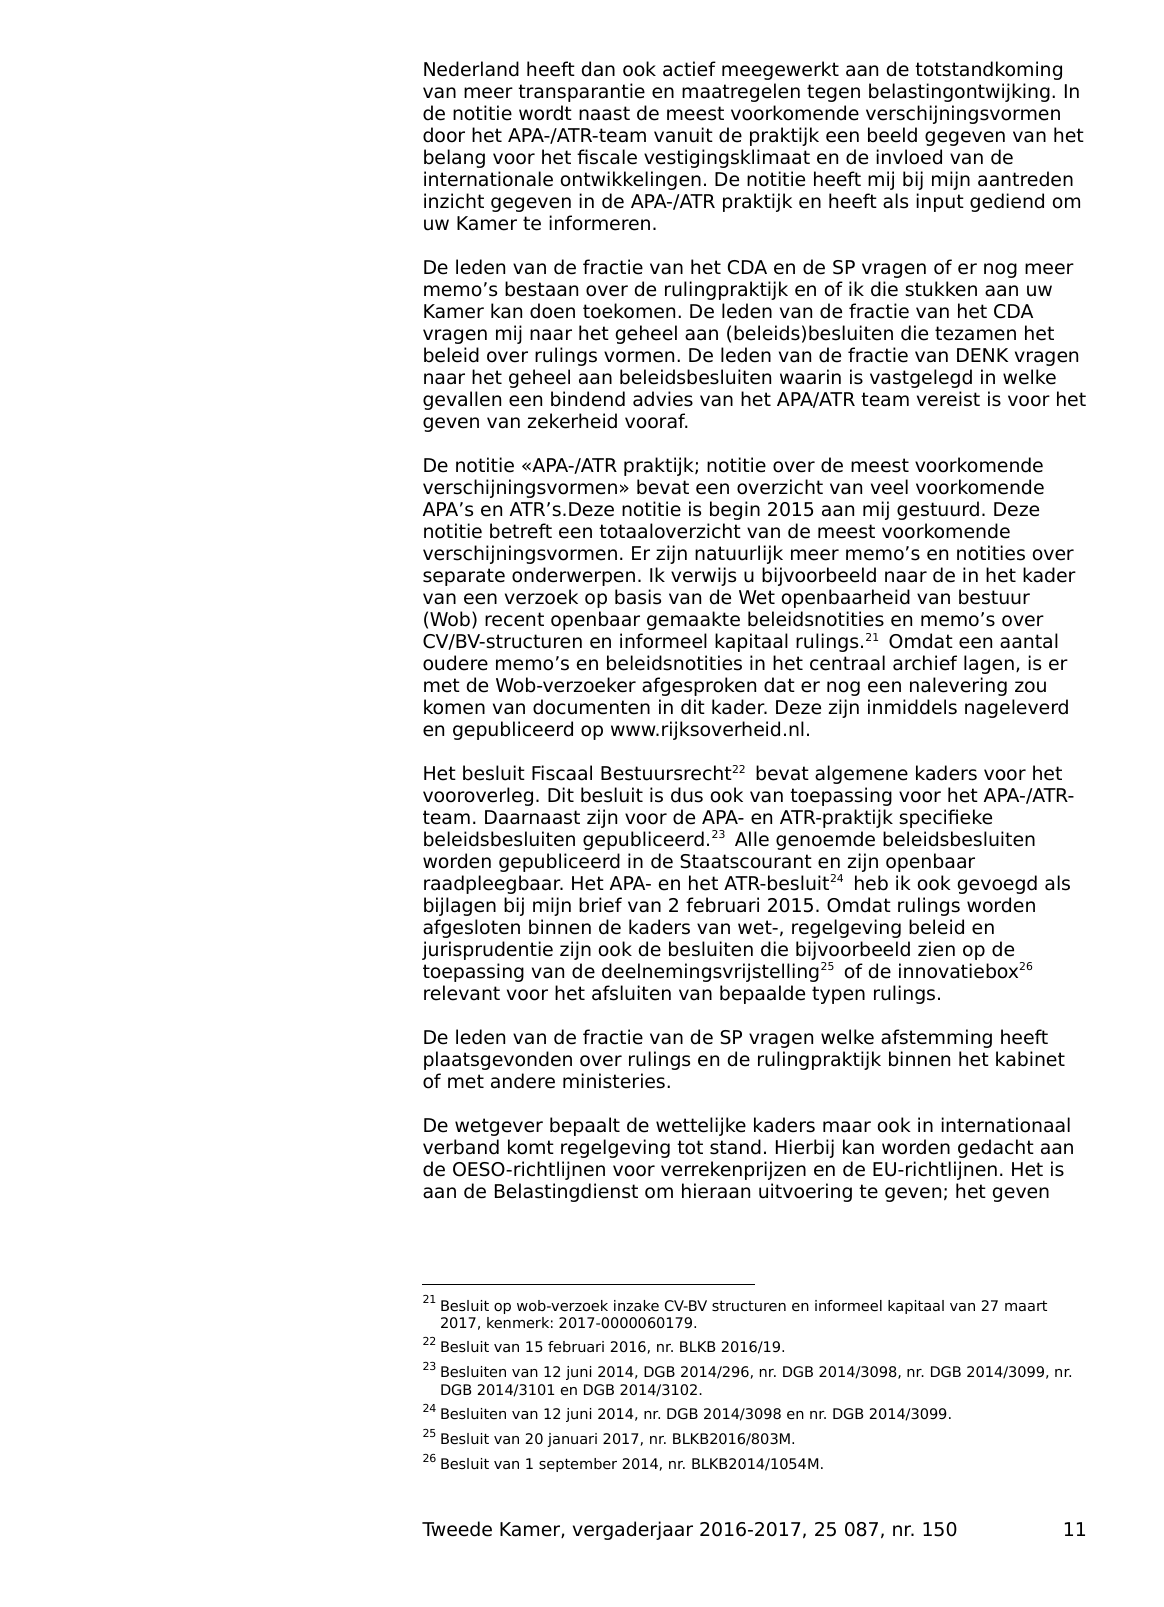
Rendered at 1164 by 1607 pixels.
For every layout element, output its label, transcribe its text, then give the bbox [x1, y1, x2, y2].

text Besluit van 1 september 2014, nr. BLKB2014/1054M. [422, 1452, 1087, 1474]
text Het besluit Fiscaal Bestuursrecht bevat algemene kaders voor het vooroverleg. Dit besluit is dus ook van toepassing voor het APA-/ATR-team. Daarnaast zijn voor de APA- en ATR-praktijk specifieke beleidsbesluiten gepubliceerd. Alle genoemde beleidsbesluiten worden gepubliceerd in de Staatscourant en zijn openbaar raadpleegbaar. Het APA- en het ATR-besluit heb ik ook gevoegd als bijlagen bij mijn brief van 2 februari 2015. Omdat rulings worden afgesloten binnen de kaders van wet-, regelgeving beleid en jurisprudentie zijn ook de besluiten die bijvoorbeeld zien op de toepassing van de deelnemingsvrijstelling of de innovatiebox relevant voor het afsluiten van bepaalde typen rulings. [422, 763, 1087, 1005]
text De leden van de fractie van de SP vragen welke afstemming heeft plaatsgevonden over rulings en de rulingpraktijk binnen het kabinet of met andere ministeries. [422, 1027, 1087, 1093]
text Nederland heeft dan ook actief meegewerkt aan de totstandkoming van meer transparantie en maatregelen tegen belastingontwijking. In de notitie wordt naast de meest voorkomende verschijningsvormen door het APA-/ATR-team vanuit de praktijk een beeld gegeven van het belang voor het fiscale vestigingsklimaat en de invloed van de internationale ontwikkelingen. De notitie heeft mij bij mijn aantreden inzicht gegeven in de APA-/ATR praktijk en heeft als input gediend om uw Kamer te informeren. [422, 59, 1087, 235]
text Besluit van 15 februari 2016, nr. BLKB 2016/19. [422, 1335, 1087, 1357]
text De notitie «APA-/ATR praktijk; notitie over de meest voorkomende verschijningsvormen» bevat een overzicht van veel voorkomende APA’s en ATR’s.Deze notitie is begin 2015 aan mij gestuurd. Deze notitie betreft een totaaloverzicht van de meest voorkomende verschijningsvormen. Er zijn natuurlijk meer memo’s en notities over separate onderwerpen. Ik verwijs u bijvoorbeeld naar de in het kader van een verzoek op basis van de Wet openbaarheid van bestuur (Wob) recent openbaar gemaakte beleidsnotities en memo’s over CV/BV-structuren en informeel kapitaal rulings. Omdat een aantal oudere memo’s en beleidsnotities in het centraal archief lagen, is er met de Wob-verzoeker afgesproken dat er nog een nalevering zou komen van documenten in dit kader. Deze zijn inmiddels nageleverd en gepubliceerd op www.rijksoverheid.nl. [422, 455, 1087, 741]
text De leden van de fractie van het CDA en de SP vragen of er nog meer memo’s bestaan over de rulingpraktijk en of ik die stukken aan uw Kamer kan doen toekomen. De leden van de fractie van het CDA vragen mij naar het geheel aan (beleids)besluiten die tezamen het beleid over rulings vormen. De leden van de fractie van DENK vragen naar het geheel aan beleidsbesluiten waarin is vastgelegd in welke gevallen een bindend advies van het APA/ATR team vereist is voor het geven van zekerheid vooraf. [422, 257, 1087, 433]
text Besluiten van 12 juni 2014, nr. DGB 2014/3098 en nr. DGB 2014/3099. [422, 1402, 1087, 1424]
text Besluit op wob-verzoek inzake CV-BV structuren en informeel kapitaal van 27 maart 2017, kenmerk: 2017-0000060179. [422, 1293, 1087, 1332]
text Besluit van 20 januari 2017, nr. BLKB2016/803M. [422, 1427, 1087, 1449]
text De wetgever bepaalt de wettelijke kaders maar ook in internationaal verband komt regelgeving tot stand. Hierbij kan worden gedacht aan de OESO-richtlijnen voor verrekenprijzen en de EU-richtlijnen. Het is aan de Belastingdienst om hieraan uitvoering te geven; het geven [422, 1115, 1087, 1203]
text Besluiten van 12 juni 2014, DGB 2014/296, nr. DGB 2014/3098, nr. DGB 2014/3099, nr. DGB 2014/3101 en DGB 2014/3102. [422, 1360, 1087, 1399]
